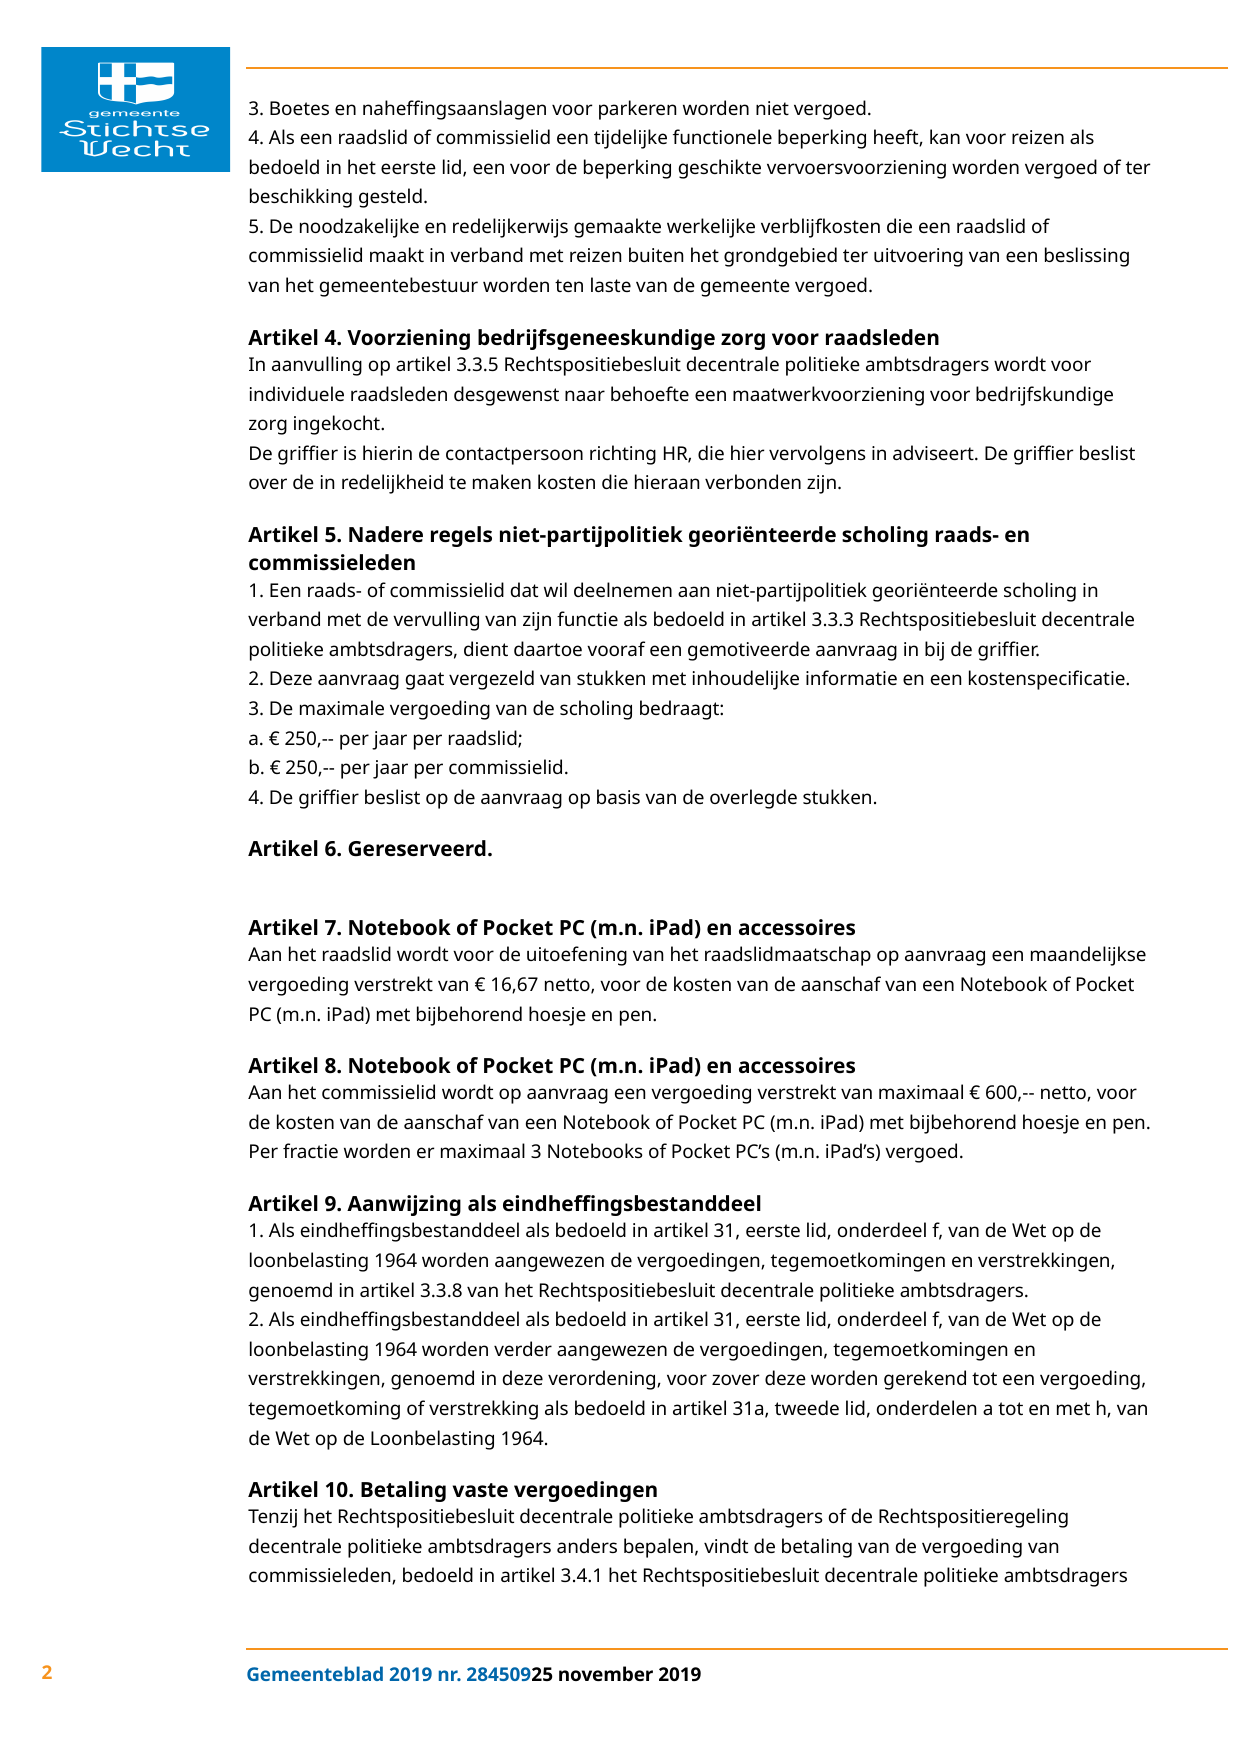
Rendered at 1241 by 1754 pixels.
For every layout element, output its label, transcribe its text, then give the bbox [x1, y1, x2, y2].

text In aanvulling op artikel 3.3.5 Rechtspositiebesluit decentrale politieke ambtsdragers wordt voor individuele raadsleden desgewenst naar behoefte een maatwerkvoorziening voor bedrijfskundige zorg ingekocht. [248, 351, 1152, 436]
text 3. Boetes en naheffingsaanslagen voor parkeren worden niet vergoed. [248, 95, 1152, 121]
text Artikel 10. Betaling vaste vergoedingen [248, 1475, 1152, 1503]
text Artikel 5. Nadere regels niet-partijpolitiek georiënteerde scholing raads- en commissieleden [248, 520, 1152, 577]
text Artikel 9. Aanwijzing als eindheffingsbestanddeel [248, 1189, 1152, 1218]
picture [137, 63, 174, 103]
text 5. De noodzakelijke en redelijkerwijs gemaakte werkelijke verblijfkosten die een raadslid of commissielid maakt in verband met reizen buiten het grondgebied ter uitvoering van een beslissing van het gemeentebestuur worden ten laste van de gemeente vergoed. [248, 213, 1152, 298]
text Artikel 7. Notebook of Pocket PC (m.n. iPad) en accessoires [248, 913, 1152, 942]
text a. € 250,-- per jaar per raadslid; [248, 725, 1152, 750]
text Aan het commissielid wordt op aanvraag een vergoeding verstrekt van maximaal € 600,-- netto, voor de kosten van de aanschaf van een Notebook of Pocket PC (m.n. iPad) met bijbehorend hoesje en pen. Per fractie worden er maximaal 3 Notebooks of Pocket PC’s (m.n. iPad’s) vergoed. [248, 1079, 1152, 1164]
text De griffier is hierin de contactpersoon richting HR, die hier vervolgens in adviseert. De griffier beslist over de in redelijkheid te maken kosten die hieraan verbonden zijn. [248, 440, 1152, 495]
text 1. Als eindheffingsbestanddeel als bedoeld in artikel 31, eerste lid, onderdeel f, van de Wet op de loonbelasting 1964 worden aangewezen de vergoedingen, tegemoetkomingen en verstrekkingen, genoemd in artikel 3.3.8 van het Rechtspositiebesluit decentrale politieke ambtsdragers. [248, 1218, 1152, 1302]
text Artikel 6. Gereserveerd. [248, 834, 1152, 863]
text 2. Deze aanvraag gaat vergezeld van stukken met inhoudelijke informatie en een kostenspecificatie. [248, 666, 1152, 691]
text Tenzij het Rechtspositiebesluit decentrale politieke ambtsdragers of de Rechtspositieregeling decentrale politieke ambtsdragers anders bepalen, vindt de betaling van de vergoeding van commissieleden, bedoeld in artikel 3.4.1 het Rechtspositiebesluit decentrale politieke ambtsdragers [248, 1503, 1152, 1588]
picture [99, 63, 135, 101]
text 4. De griffier beslist op de aanvraag op basis van de overlegde stukken. [248, 784, 1152, 809]
text Artikel 4. Voorziening bedrijfsgeneeskundige zorg voor raadsleden [248, 323, 1152, 351]
text b. € 250,-- per jaar per commissielid. [248, 754, 1152, 780]
text 2. Als eindheffingsbestanddeel als bedoeld in artikel 31, eerste lid, onderdeel f, van de Wet op de loonbelasting 1964 worden verder aangewezen de vergoedingen, tegemoetkomingen en verstrekkingen, genoemd in deze verordening, voor zover deze worden gerekend tot een vergoeding, tegemoetkoming of verstrekking als bedoeld in artikel 31a, tweede lid, onderdelen a tot en met h, van de Wet op de Loonbelasting 1964. [248, 1306, 1152, 1450]
text 3. De maximale vergoeding van de scholing bedraagt: [248, 695, 1152, 721]
text 1. Een raads- of commissielid dat wil deelnemen aan niet-partijpolitiek georiënteerde scholing in verband met de vervulling van zijn functie als bedoeld in artikel 3.3.3 Rechtspositiebesluit decentrale politieke ambtsdragers, dient daartoe vooraf een gemotiveerde aanvraag in bij de griffier. [248, 577, 1152, 662]
text 4. Als een raadslid of commissielid een tijdelijke functionele beperking heeft, kan voor reizen als bedoeld in het eerste lid, een voor de beperking geschikte vervoersvoorziening worden vergoed of ter beschikking gesteld. [248, 124, 1152, 209]
text Aan het raadslid wordt voor de uitoefening van het raadslidmaatschap op aanvraag een maandelijkse vergoeding verstrekt van € 16,67 netto, voor de kosten van de aanschaf van een Notebook of Pocket PC (m.n. iPad) met bijbehorend hoesje en pen. [248, 942, 1152, 1026]
text Artikel 8. Notebook of Pocket PC (m.n. iPad) en accessoires [248, 1051, 1152, 1079]
